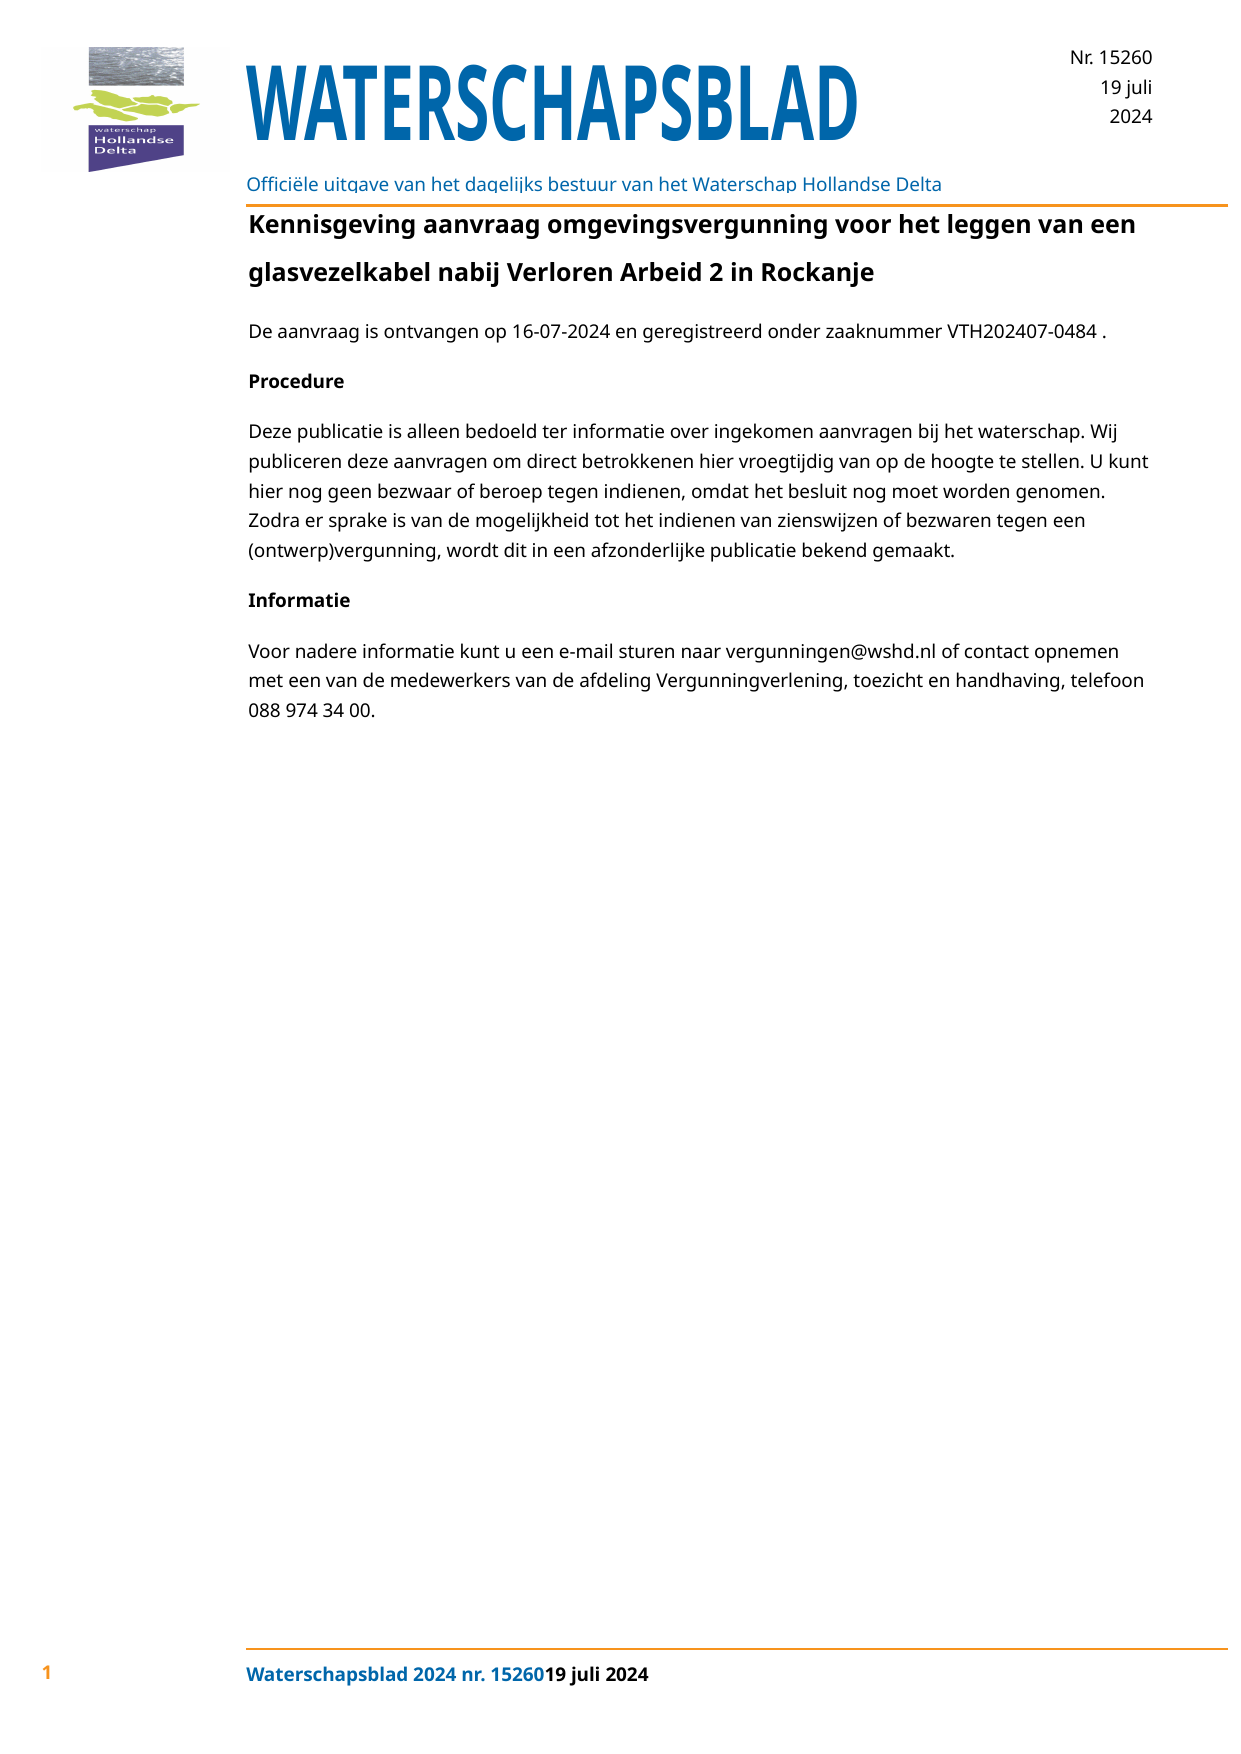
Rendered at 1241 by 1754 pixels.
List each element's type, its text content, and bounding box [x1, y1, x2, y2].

text Voor nadere informatie kunt u een e-mail sturen naar vergunningen@wshd.nl of contact opnemen met een van de medewerkers van de afdeling Vergunningverlening, toezicht en handhaving, telefoon 088 974 34 00. [248, 638, 1152, 723]
text Deze publicatie is alleen bedoeld ter informatie over ingekomen aanvragen bij het waterschap. Wij publiceren deze aanvragen om direct betrokkenen hier vroegtijdig van op de hoogte te stellen. U kunt hier nog geen bezwaar of beroep tegen indienen, omdat het besluit nog moet worden genomen. Zodra er sprake is van de mogelijkheid tot het indienen van zienswijzen of bezwaren tegen een (ontwerp)vergunning, wordt dit in een afzonderlijke publicatie bekend gemaakt. [248, 419, 1152, 563]
text Kennisgeving aanvraag omgevingsvergunning voor het leggen van een glasvezelkabel nabij Verloren Arbeid 2 in Rockanje [248, 207, 1152, 288]
picture [41, 47, 231, 172]
text Procedure [248, 368, 1152, 394]
text De aanvraag is ontvangen op 16-07-2024 en geregistreerd onder zaaknummer VTH202407-0484 . [248, 318, 1152, 344]
text Informatie [248, 587, 1152, 613]
